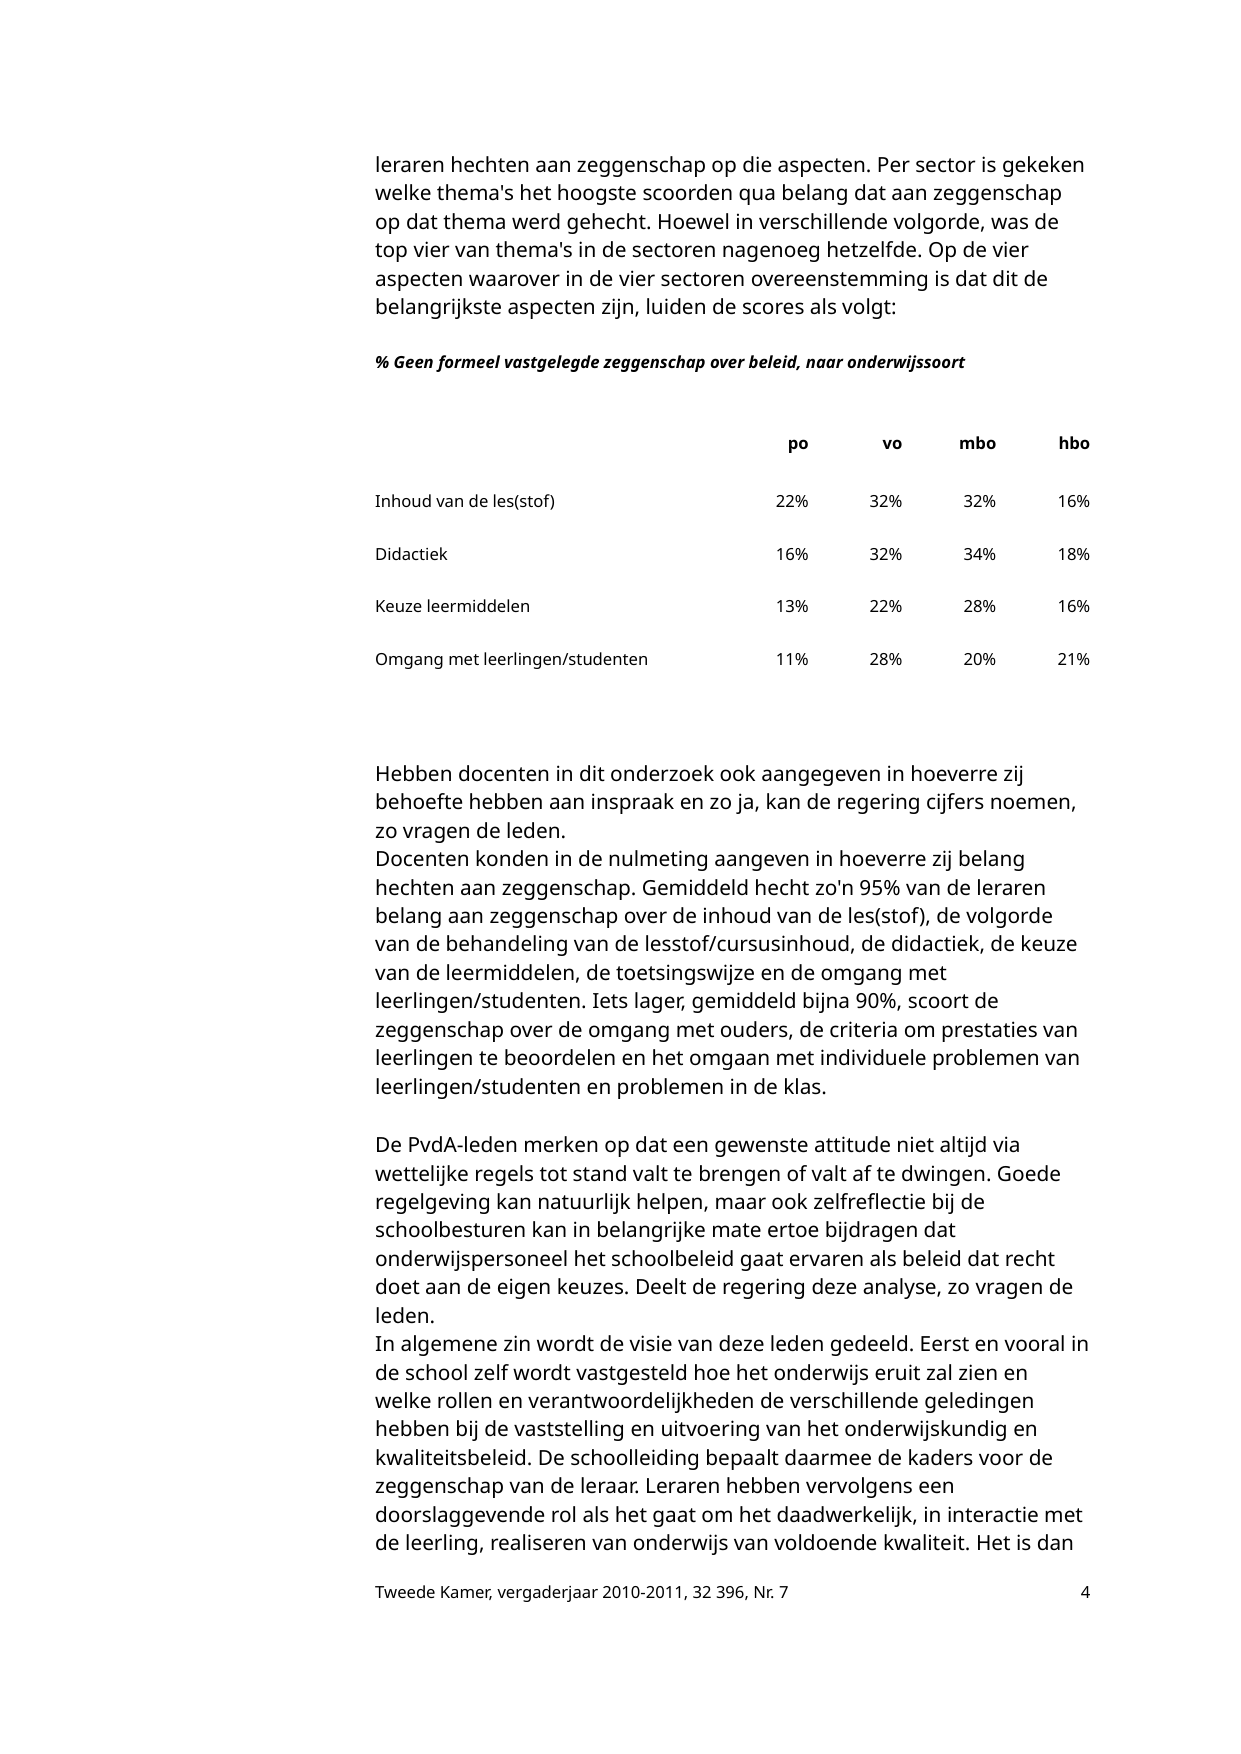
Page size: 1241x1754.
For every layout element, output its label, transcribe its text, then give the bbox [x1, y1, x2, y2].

table_cell Omgang met leerlingen/studenten [375, 648, 714, 701]
table_cell 18% [996, 543, 1090, 595]
table_cell 21% [996, 648, 1090, 701]
table_cell 32% [902, 490, 996, 542]
table_cell 20% [902, 648, 996, 701]
table_cell Inhoud van de les(stof) [375, 490, 714, 542]
table_cell 16% [996, 595, 1090, 648]
table_header [375, 431, 714, 490]
text % Geen formeel vastgelegde zeggenschap over beleid, naar onderwijssoort [375, 351, 1090, 373]
table_cell 32% [808, 543, 902, 595]
table_cell 28% [902, 595, 996, 648]
table_cell 11% [715, 648, 808, 701]
table_header mbo [902, 431, 996, 490]
text De PvdA-leden merken op dat een gewenste attitude niet altijd via wettelijke regels tot stand valt te brengen of valt af te dwingen. Goede regelgeving kan natuurlijk helpen, maar ook zelfreflectie bij de schoolbesturen kan in belangrijke mate ertoe bijdragen dat onderwijspersoneel het schoolbeleid gaat ervaren als beleid dat recht doet aan de eigen keuzes. Deelt de regering deze analyse, zo vragen de leden. [375, 1130, 1090, 1329]
table_cell 16% [996, 490, 1090, 542]
table_header vo [808, 431, 902, 490]
text Docenten konden in de nulmeting aangeven in hoeverre zij belang hechten aan zeggenschap. Gemiddeld hecht zo'n 95% van de leraren belang aan zeggenschap over de inhoud van de les(stof), de volgorde van de behandeling van de lesstof/cursusinhoud, de didactiek, de keuze van de leermiddelen, de toetsingswijze en de omgang met leerlingen/studenten. Iets lager, gemiddeld bijna 90%, scoort de zeggenschap over de omgang met ouders, de criteria om prestaties van leerlingen te beoordelen en het omgaan met individuele problemen van leerlingen/studenten en problemen in de klas. [375, 844, 1090, 1100]
text Hebben docenten in dit onderzoek ook aangegeven in hoeverre zij behoefte hebben aan inspraak en zo ja, kan de regering cijfers noemen, zo vragen de leden. [375, 759, 1090, 844]
table_cell 13% [715, 595, 808, 648]
text In algemene zin wordt de visie van deze leden gedeeld. Eerst en vooral in de school zelf wordt vastgesteld hoe het onderwijs eruit zal zien en welke rollen en verantwoordelijkheden de verschillende geledingen hebben bij de vaststelling en uitvoering van het onderwijskundig en kwaliteitsbeleid. De schoolleiding bepaalt daarmee de kaders voor de zeggenschap van de leraar. Leraren hebben vervolgens een doorslaggevende rol als het gaat om het daadwerkelijk, in interactie met de leerling, realiseren van onderwijs van voldoende kwaliteit. Het is dan [375, 1329, 1090, 1557]
table_header po [715, 431, 808, 490]
text leraren hechten aan zeggenschap op die aspecten. Per sector is gekeken welke thema's het hoogste scoorden qua belang dat aan zeggenschap op dat thema werd gehecht. Hoewel in verschillende volgorde, was de top vier van thema's in de sectoren nagenoeg hetzelfde. Op de vier aspecten waarover in de vier sectoren overeenstemming is dat dit de belangrijkste aspecten zijn, luiden de scores als volgt: [375, 150, 1090, 321]
table_cell Didactiek [375, 543, 714, 595]
table_cell 28% [808, 648, 902, 701]
table_cell Keuze leermiddelen [375, 595, 714, 648]
table_header hbo [996, 431, 1090, 490]
table_cell 32% [808, 490, 902, 542]
table_cell 22% [715, 490, 808, 542]
table_cell 16% [715, 543, 808, 595]
table_cell 22% [808, 595, 902, 648]
table_cell 34% [902, 543, 996, 595]
